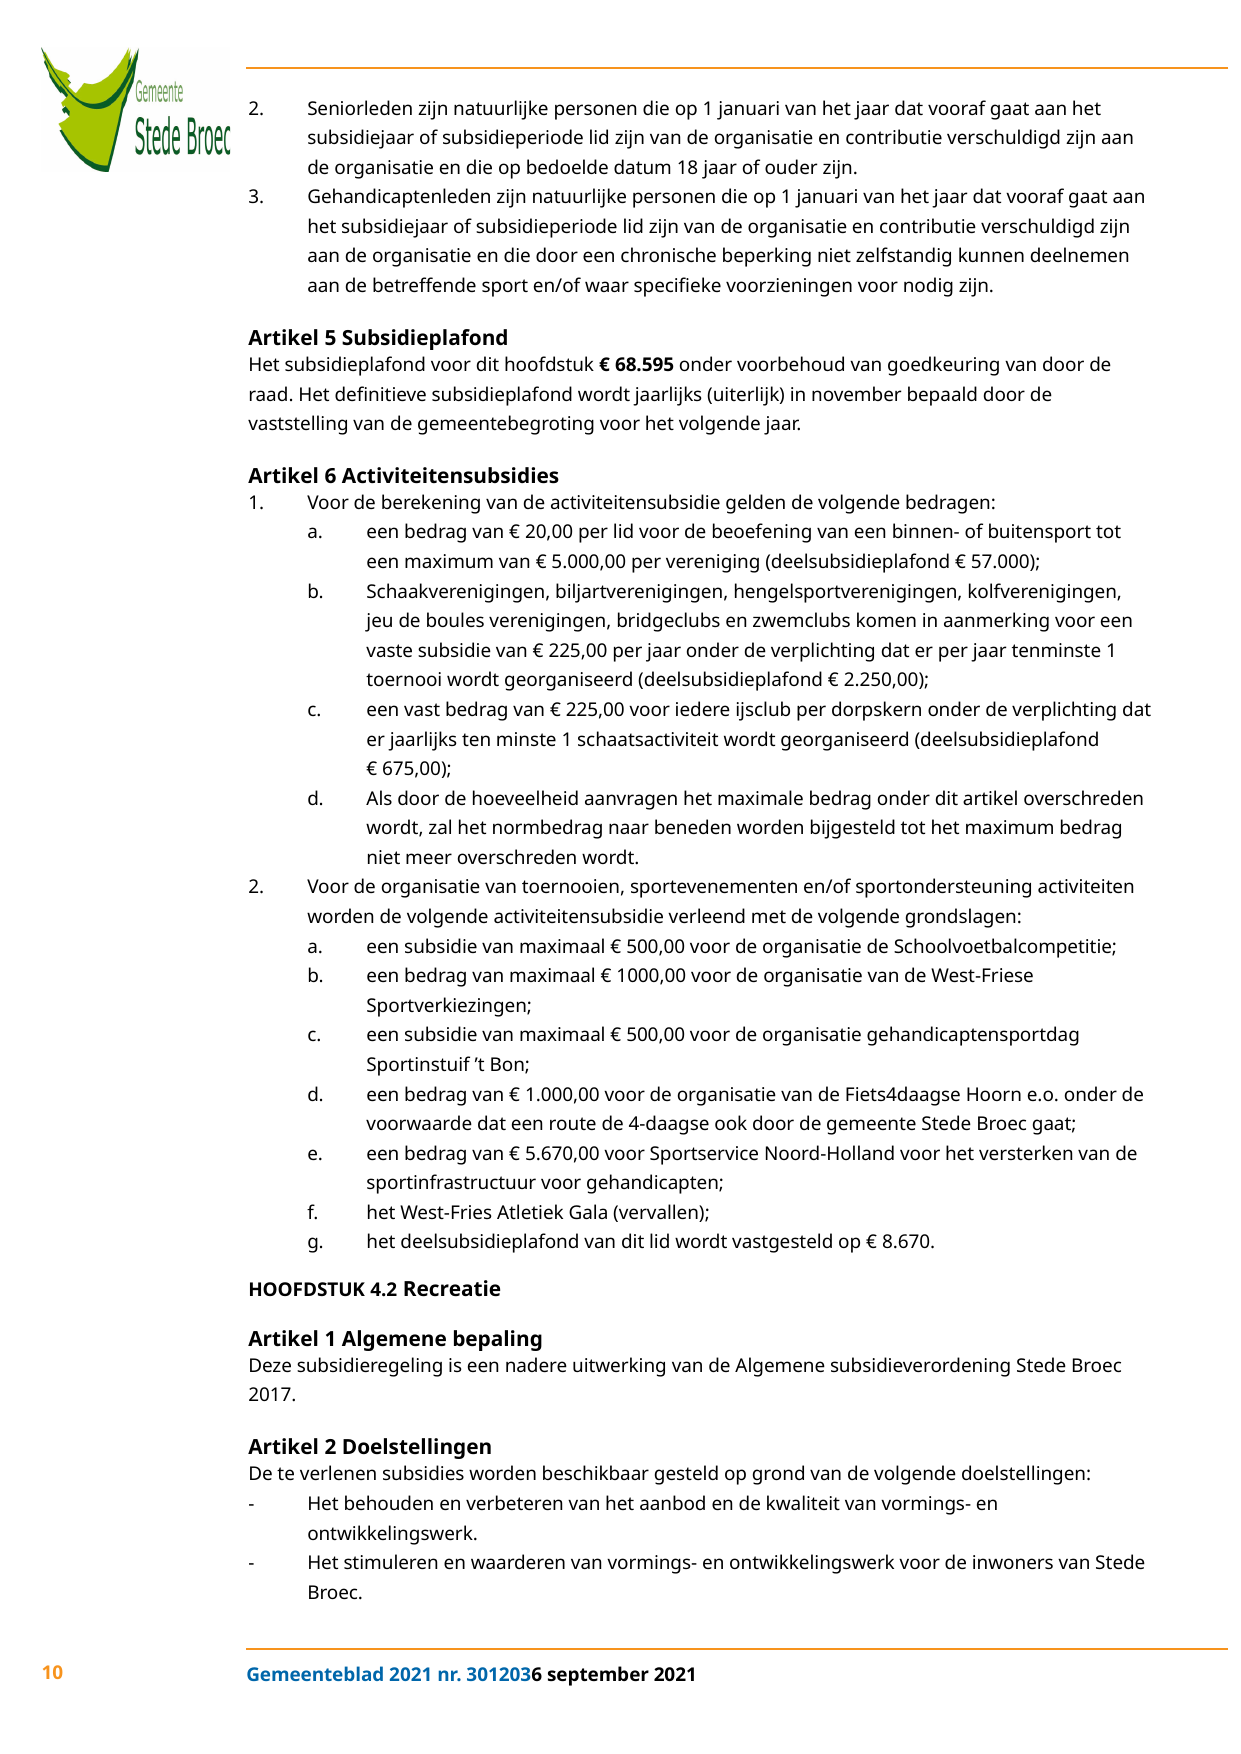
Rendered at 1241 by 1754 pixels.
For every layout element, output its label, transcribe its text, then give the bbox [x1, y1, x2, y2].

text HOOFDSTUK 4.2 Recreatie [248, 1274, 1152, 1303]
list een bedrag van maximaal € 1000,00 voor de organisatie van de West-Friese Sportverkiezingen; [307, 962, 1152, 1018]
list Gehandicaptenleden zijn natuurlijke personen die op 1 januari van het jaar dat vooraf gaat aan het subsidiejaar of subsidieperiode lid zijn van de organisatie en contributie verschuldigd zijn aan de organisatie en die door een chronische beperking niet zelfstandig kunnen deelnemen aan de betreffende sport en/of waar specifieke voorzieningen voor nodig zijn. [248, 183, 1152, 298]
list een vast bedrag van € 225,00 voor iedere ijsclub per dorpskern onder de verplichting dat er jaarlijks ten minste 1 schaatsactiviteit wordt georganiseerd (deelsubsidieplafond € 675,00); [307, 696, 1152, 781]
list Seniorleden zijn natuurlijke personen die op 1 januari van het jaar dat vooraf gaat aan het subsidiejaar of subsidieperiode lid zijn van de organisatie en contributie verschuldigd zijn aan de organisatie en die op bedoelde datum 18 jaar of ouder zijn. [248, 95, 1152, 180]
list Schaakverenigingen, biljartverenigingen, hengelsportverenigingen, kolfverenigingen, jeu de boules verenigingen, bridgeclubs en zwemclubs komen in aanmerking voor een vaste subsidie van € 225,00 per jaar onder de verplichting dat er per jaar tenminste 1 toernooi wordt georganiseerd (deelsubsidieplafond € 2.250,00); [307, 578, 1152, 692]
list Het behouden en verbeteren van het aanbod en de kwaliteit van vormings- en ontwikkelingswerk. [248, 1490, 1152, 1545]
list Voor de berekening van de activiteitensubsidie gelden de volgende bedragen: [248, 489, 1152, 515]
list Het stimuleren en waarderen van vormings- en ontwikkelingswerk voor de inwoners van Stede Broec. [248, 1549, 1152, 1604]
list Voor de organisatie van toernooien, sportevenementen en/of sportondersteuning activiteiten worden de volgende activiteitensubsidie verleend met de volgende grondslagen: [248, 874, 1152, 929]
text Artikel 2 Doelstellingen [248, 1432, 1152, 1461]
list een subsidie van maximaal € 500,00 voor de organisatie gehandicaptensportdag Sportinstuif ’t Bon; [307, 1022, 1152, 1077]
text Artikel 6 Activiteitensubsidies [248, 461, 1152, 489]
list een bedrag van € 1.000,00 voor de organisatie van de Fiets4daagse Hoorn e.o. onder de voorwaarde dat een route de 4-daagse ook door de gemeente Stede Broec gaat; [307, 1081, 1152, 1136]
text Artikel 1 Algemene bepaling [248, 1324, 1152, 1352]
text Het subsidieplafond voor dit hoofdstuk € 68.595 onder voorbehoud van goedkeuring van door de raad. Het definitieve subsidieplafond wordt jaarlijks (uiterlijk) in november bepaald door de vaststelling van de gemeentebegroting voor het volgende jaar. [248, 351, 1152, 436]
text De te verlenen subsidies worden beschikbaar gesteld op grond van de volgende doelstellingen: [248, 1461, 1152, 1486]
list het deelsubsidieplafond van dit lid wordt vastgesteld op € 8.670. [307, 1229, 1152, 1254]
list een bedrag van € 20,00 per lid voor de beoefening van een binnen- of buitensport tot een maximum van € 5.000,00 per vereniging (deelsubsidieplafond € 57.000); [307, 519, 1152, 574]
text Artikel 5 Subsidieplafond [248, 323, 1152, 351]
picture [41, 47, 231, 172]
list een bedrag van € 5.670,00 voor Sportservice Noord-Holland voor het versterken van de sportinfrastructuur voor gehandicapten; [307, 1140, 1152, 1195]
list het West-Fries Atletiek Gala (vervallen); [307, 1199, 1152, 1225]
list een subsidie van maximaal € 500,00 voor de organisatie de Schoolvoetbalcompetitie; [307, 933, 1152, 959]
list Als door de hoeveelheid aanvragen het maximale bedrag onder dit artikel overschreden wordt, zal het normbedrag naar beneden worden bijgesteld tot het maximum bedrag niet meer overschreden wordt. [307, 785, 1152, 870]
text Deze subsidieregeling is een nadere uitwerking van de Algemene subsidieverordening Stede Broec 2017. [248, 1352, 1152, 1407]
